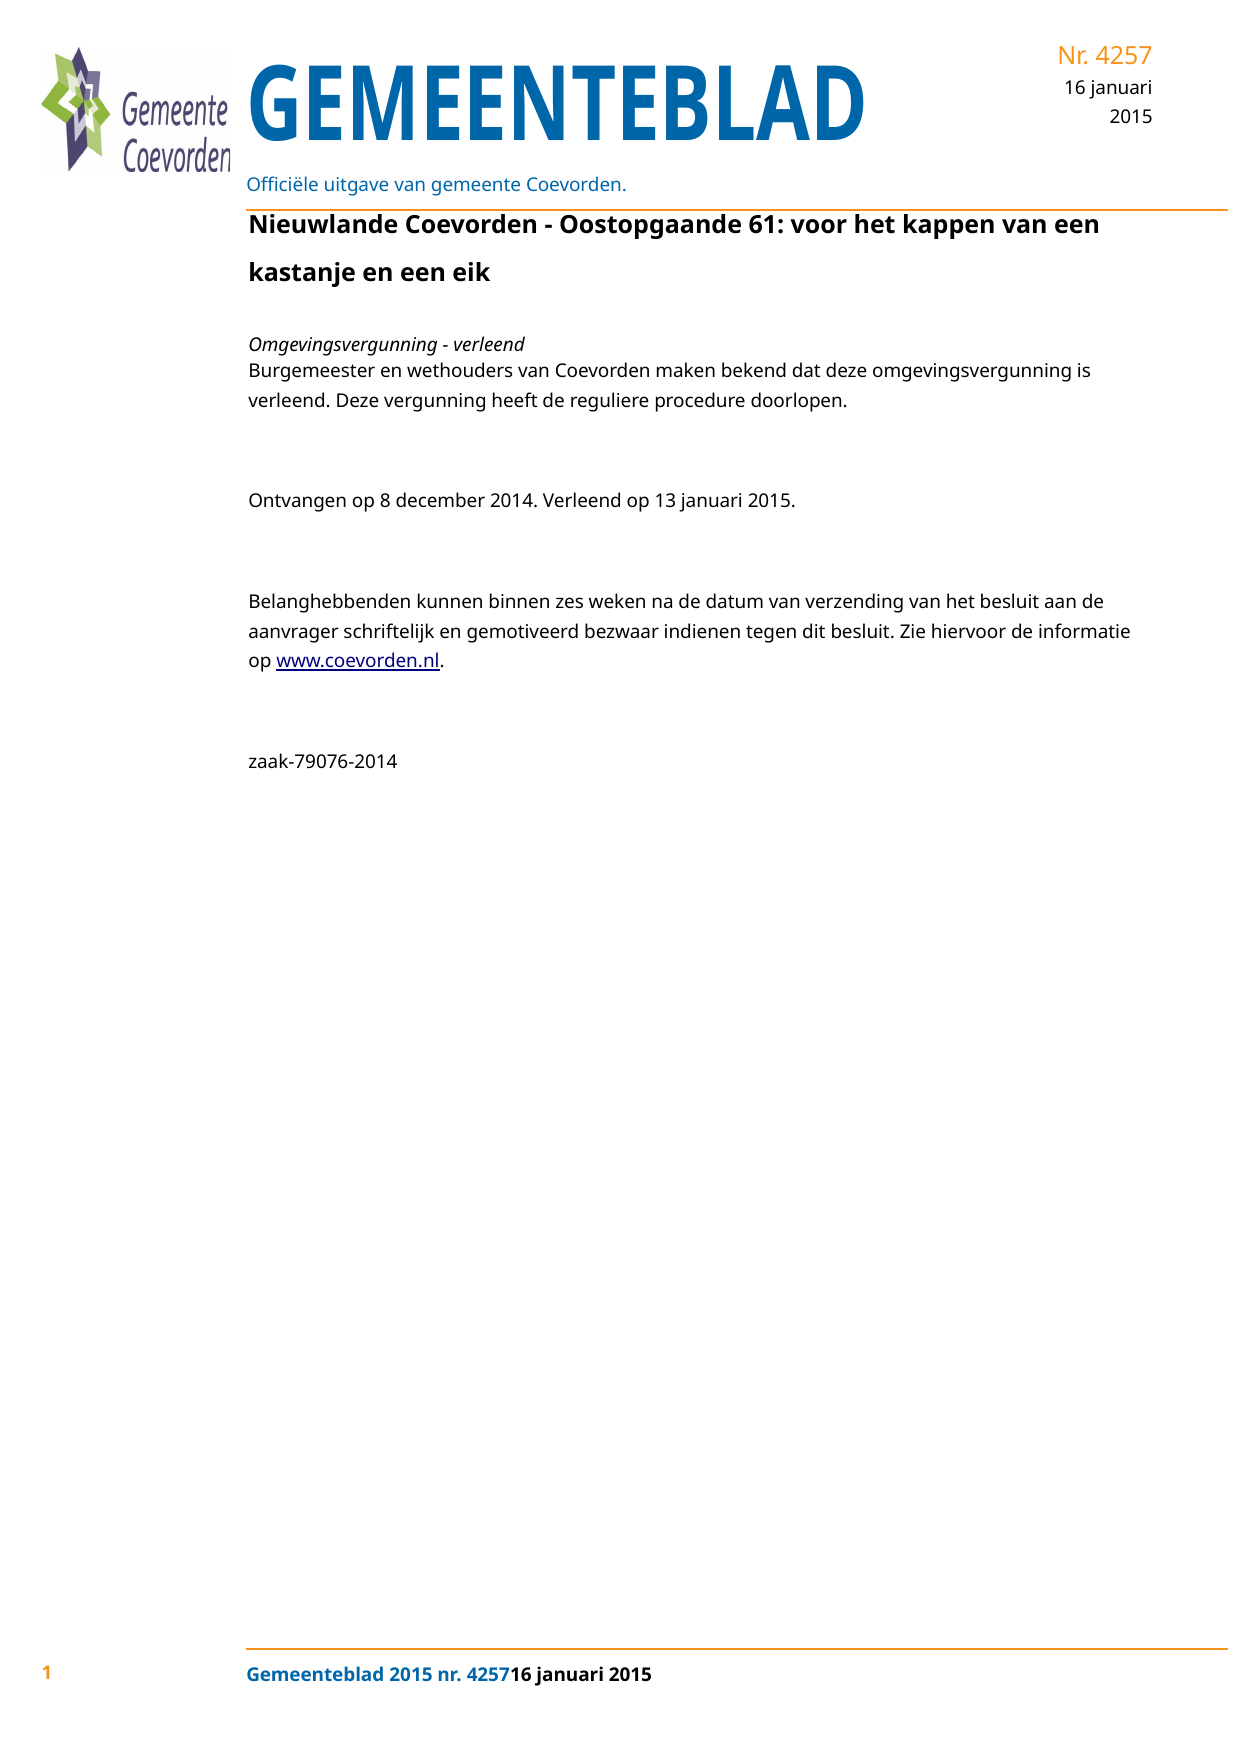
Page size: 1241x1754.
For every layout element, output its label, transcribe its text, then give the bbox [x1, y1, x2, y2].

text Burgemeester en wethouders van Coevorden maken bekend dat deze omgevingsvergunning is verleend. Deze vergunning heeft de reguliere procedure doorlopen. [248, 357, 1152, 412]
text Ontvangen op 8 december 2014. Verleend op 13 januari 2015. [248, 488, 1152, 513]
text Belanghebbenden kunnen binnen zes weken na de datum van verzending van het besluit aan de aanvrager schriftelijk en gemotiveerd bezwaar indienen tegen dit besluit. Zie hiervoor de informatie op www.coevorden.nl. [248, 588, 1152, 673]
text Omgevingsvergunning - verleend [248, 331, 1152, 357]
text Nieuwlande Coevorden - Oostopgaande 61: voor het kappen van een kastanje en een eik [248, 211, 1152, 288]
text zaak-79076-2014 [248, 748, 1152, 774]
picture [41, 47, 231, 172]
